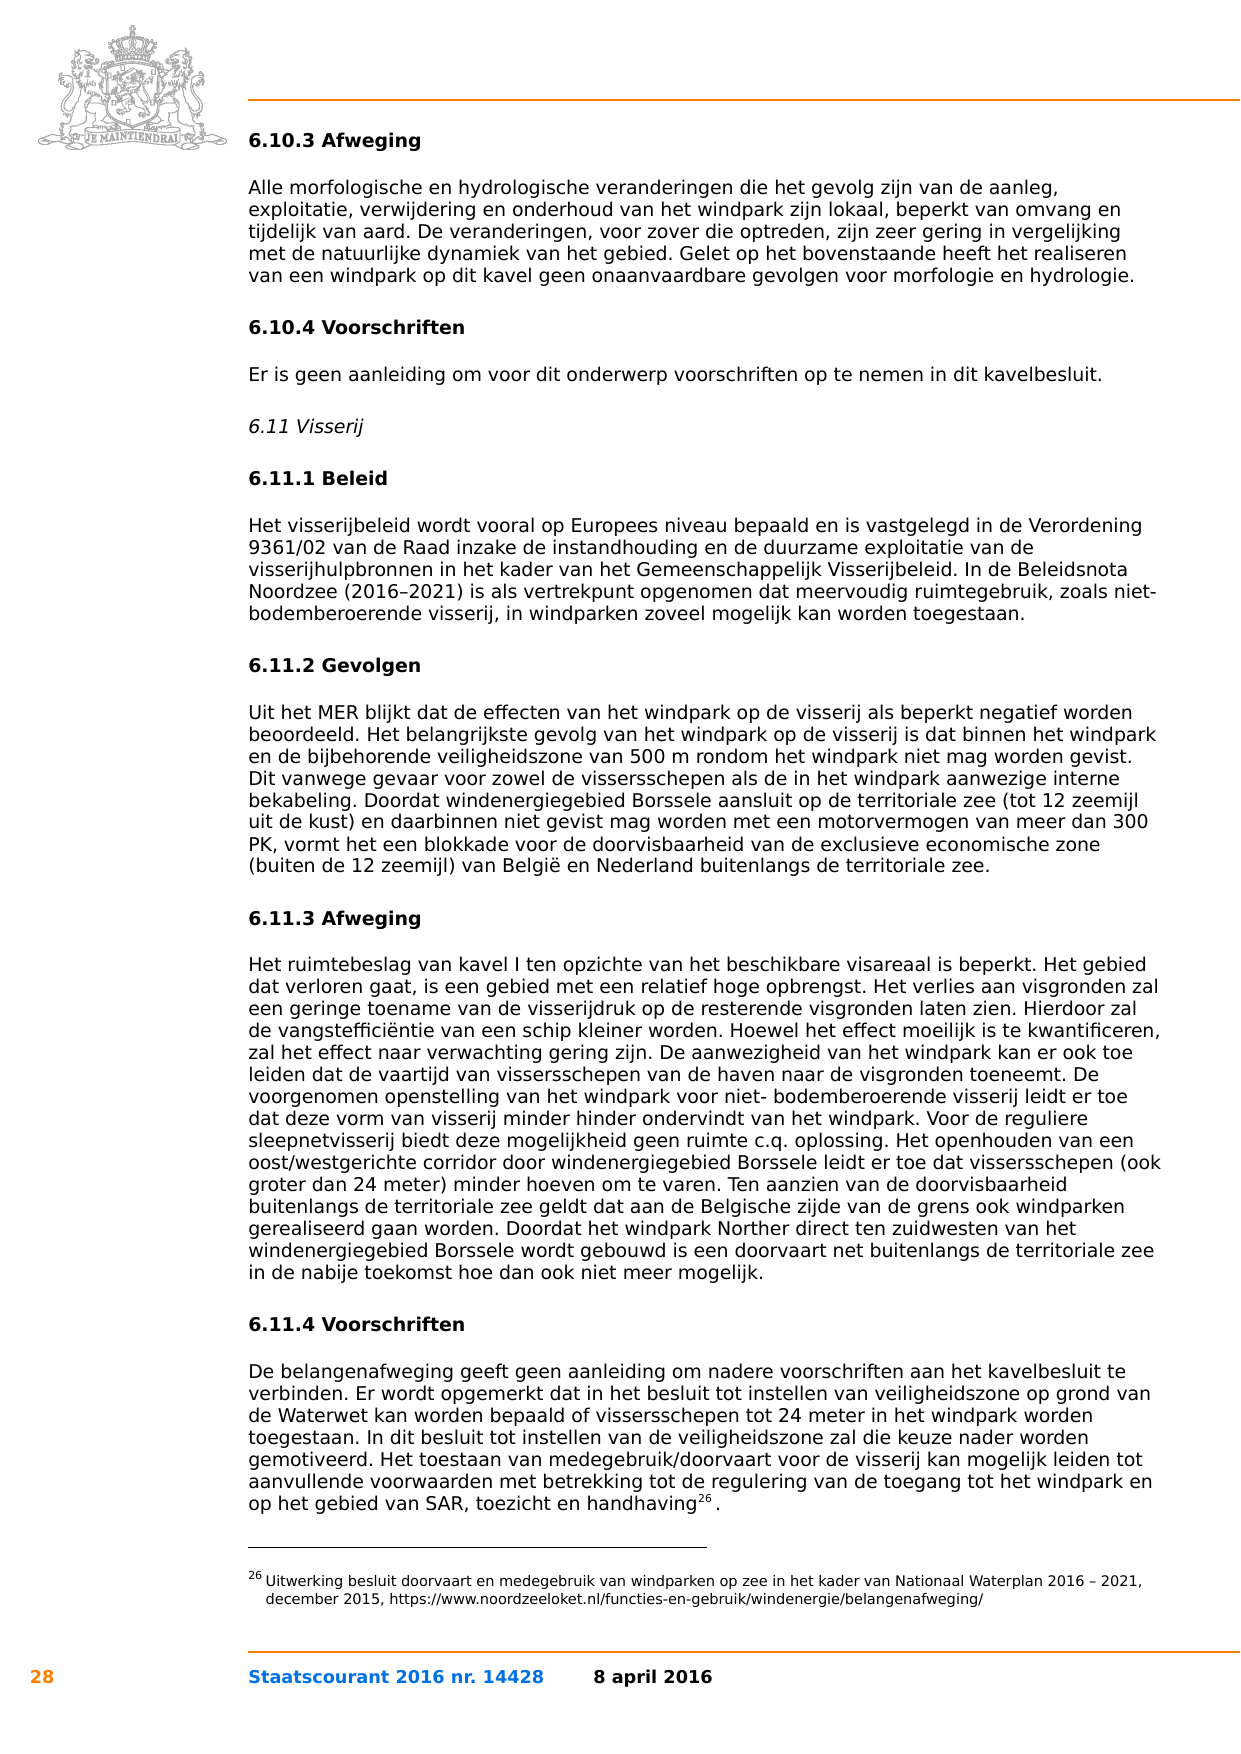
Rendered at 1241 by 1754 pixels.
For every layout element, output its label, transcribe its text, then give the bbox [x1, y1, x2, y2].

subtitle 6.11.4 Voorschriften [248, 1314, 1163, 1336]
text Uit het MER blijkt dat de effecten van het windpark op de visserij als beperkt negatief worden beoordeeld. Het belangrijkste gevolg van het windpark op de visserij is dat binnen het windpark en de bijbehorende veiligheidszone van 500 m rondom het windpark niet mag worden gevist. Dit vanwege gevaar voor zowel de vissersschepen als de in het windpark aanwezige interne bekabeling. Doordat windenergiegebied Borssele aansluit op de territoriale zee (tot 12 zeemijl uit de kust) en daarbinnen niet gevist mag worden met een motorvermogen van meer dan 300 PK, vormt het een blokkade voor de doorvisbaarheid van de exclusieve economische zone (buiten de 12 zeemijl) van België en Nederland buitenlangs de territoriale zee. [248, 702, 1163, 877]
text Het ruimtebeslag van kavel I ten opzichte van het beschikbare visareaal is beperkt. Het gebied dat verloren gaat, is een gebied met een relatief hoge opbrengst. Het verlies aan visgronden zal een geringe toename van de visserijdruk op de resterende visgronden laten zien. Hierdoor zal de vangstefficiëntie van een schip kleiner worden. Hoewel het effect moeilijk is te kwantificeren, zal het effect naar verwachting gering zijn. De aanwezigheid van het windpark kan er ook toe leiden dat de vaartijd van vissersschepen van de haven naar de visgronden toeneemt. De voorgenomen openstelling van het windpark voor niet- bodemberoerende visserij leidt er toe dat deze vorm van visserij minder hinder ondervindt van het windpark. Voor de reguliere sleepnetvisserij biedt deze mogelijkheid geen ruimte c.q. oplossing. Het openhouden van een oost/westgerichte corridor door windenergiegebied Borssele leidt er toe dat vissersschepen (ook groter dan 24 meter) minder hoeven om te varen. Ten aanzien van de doorvisbaarheid buitenlangs de territoriale zee geldt dat aan de Belgische zijde van de grens ook windparken gerealiseerd gaan worden. Doordat het windpark Norther direct ten zuidwesten van het windenergiegebied Borssele wordt gebouwd is een doorvaart net buitenlangs de territoriale zee in de nabije toekomst hoe dan ook niet meer mogelijk. [248, 954, 1163, 1284]
subtitle 6.11.2 Gevolgen [248, 654, 1163, 677]
text Alle morfologische en hydrologische veranderingen die het gevolg zijn van de aanleg, exploitatie, verwijdering en onderhoud van het windpark zijn lokaal, beperkt van omvang en tijdelijk van aard. De veranderingen, voor zover die optreden, zijn zeer gering in vergelijking met de natuurlijke dynamiek van het gebied. Gelet op het bovenstaande heeft het realiseren van een windpark op dit kavel geen onaanvaardbare gevolgen voor morfologie en hydrologie. [248, 177, 1163, 287]
subtitle 6.11.3 Afweging [248, 907, 1163, 929]
subtitle 6.10.4 Voorschriften [248, 317, 1163, 339]
subtitle 6.11.1 Beleid [248, 468, 1163, 490]
text De belangenafweging geeft geen aanleiding om nadere voorschriften aan het kavelbesluit te verbinden. Er wordt opgemerkt dat in het besluit tot instellen van veiligheidszone op grond van de Waterwet kan worden bepaald of vissersschepen tot 24 meter in het windpark worden toegestaan. In dit besluit tot instellen van de veiligheidszone zal die keuze nader worden gemotiveerd. Het toestaan van medegebruik/doorvaart voor de visserij kan mogelijk leiden tot aanvullende voorwaarden met betrekking tot de regulering van de toegang tot het windpark en op het gebied van SAR, toezicht en handhaving. [248, 1361, 1163, 1515]
subtitle 6.11 Visserij [248, 416, 1163, 438]
text Er is geen aanleiding om voor dit onderwerp voorschriften op te nemen in dit kavelbesluit. [248, 364, 1163, 386]
picture [38, 25, 227, 150]
subtitle 6.10.3 Afweging [248, 130, 1163, 152]
text Het visserijbeleid wordt vooral op Europees niveau bepaald en is vastgelegd in de Verordening 9361/02 van de Raad inzake de instandhouding en de duurzame exploitatie van de visserijhulpbronnen in het kader van het Gemeenschappelijk Visserijbeleid. In de Beleidsnota Noordzee (2016–2021) is als vertrekpunt opgenomen dat meervoudig ruimtegebruik, zoals niet-bodemberoerende visserij, in windparken zoveel mogelijk kan worden toegestaan. [248, 515, 1163, 624]
text Uitwerking besluit doorvaart en medegebruik van windparken op zee in het kader van Nationaal Waterplan 2016 – 2021, december 2015, https://www.noordzeeloket.nl/functies-en-gebruik/windenergie/belangenafweging/ [248, 1569, 1163, 1608]
